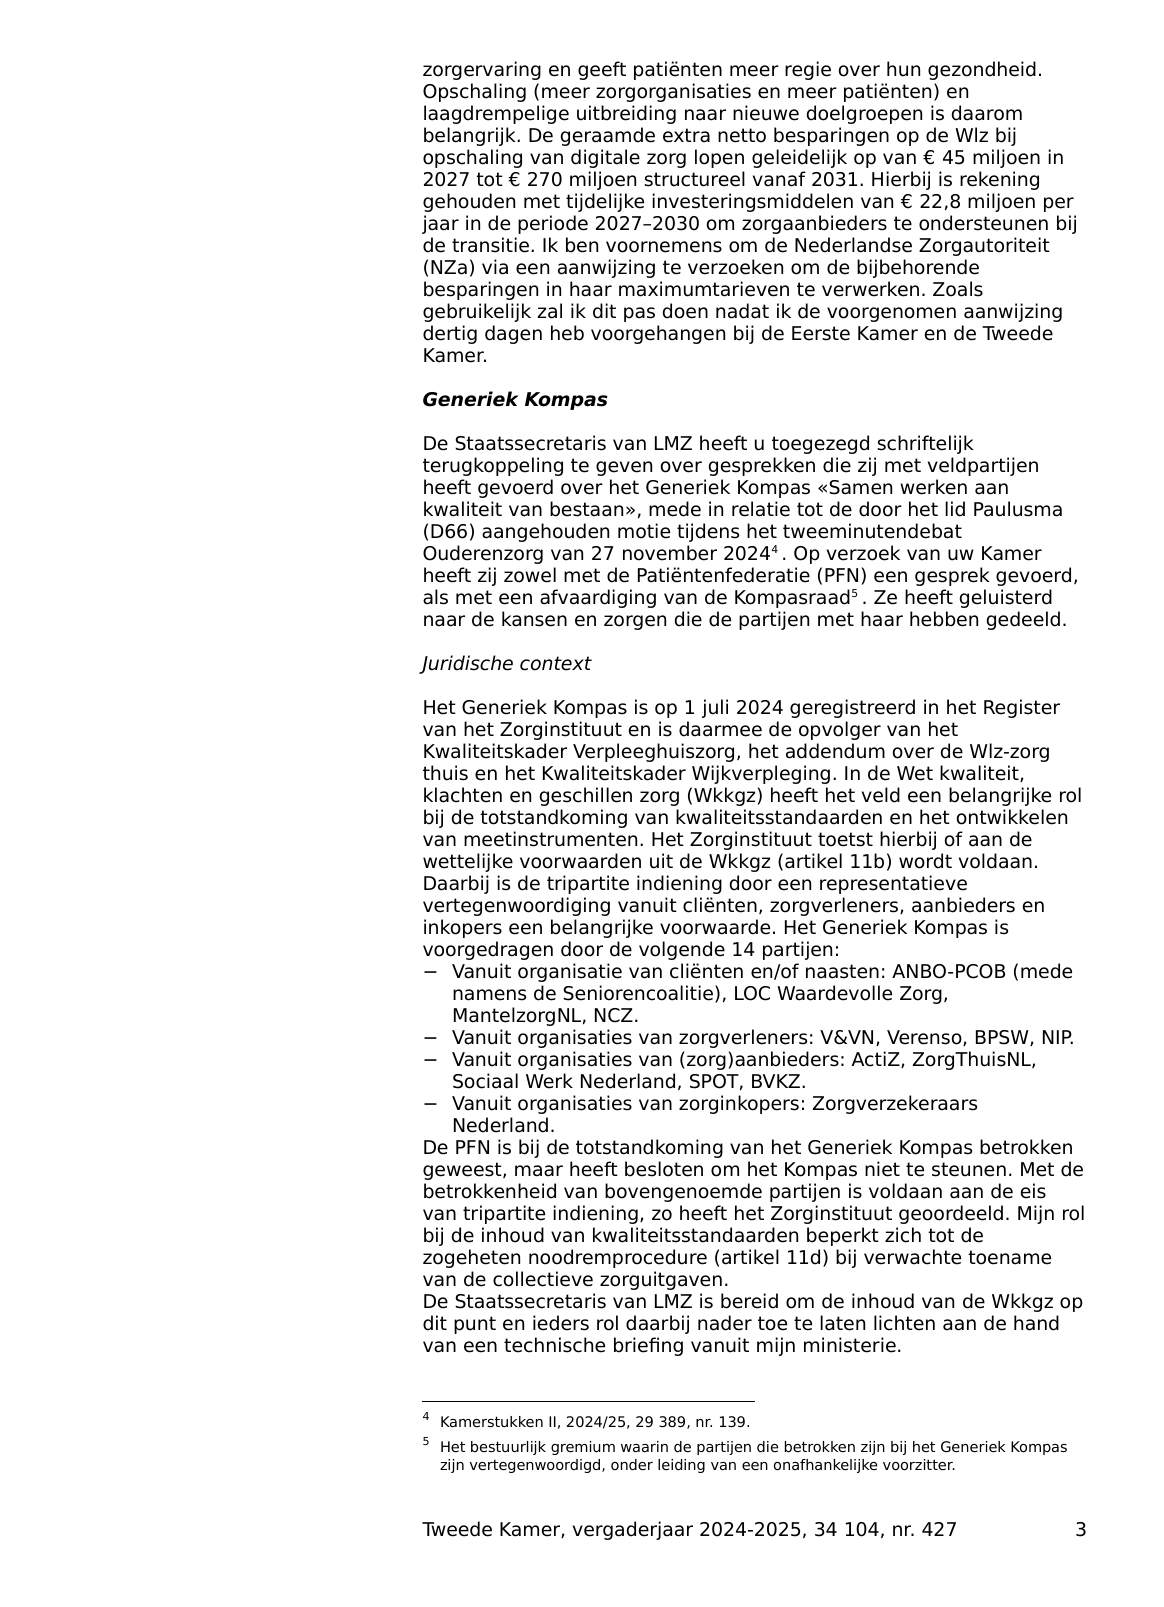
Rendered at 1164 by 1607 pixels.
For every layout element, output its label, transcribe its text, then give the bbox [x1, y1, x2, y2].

text − Vanuit organisatie van cliënten en/of naasten: ANBO-PCOB (mede namens de Seniorencoalitie), LOC Waardevolle Zorg, MantelzorgNL, NCZ. [422, 961, 1087, 1027]
text − Vanuit organisaties van zorgverleners: V&VN, Verenso, BPSW, NIP. [422, 1027, 1087, 1049]
text De Staatssecretaris van LMZ is bereid om de inhoud van de Wkkgz op dit punt en ieders rol daarbij nader toe te laten lichten aan de hand van een technische briefing vanuit mijn ministerie. [422, 1291, 1087, 1357]
subtitle Juridische context [422, 653, 1087, 675]
text − Vanuit organisaties van zorginkopers: Zorgverzekeraars Nederland. [422, 1093, 1087, 1137]
text − Vanuit organisaties van (zorg)aanbieders: ActiZ, ZorgThuisNL, Sociaal Werk Nederland, SPOT, BVKZ. [422, 1049, 1087, 1093]
text Het Generiek Kompas is op 1 juli 2024 geregistreerd in het Register van het Zorginstituut en is daarmee de opvolger van het Kwaliteitskader Verpleeghuiszorg, het addendum over de Wlz-zorg thuis en het Kwaliteitskader Wijkverpleging. In de Wet kwaliteit, klachten en geschillen zorg (Wkkgz) heeft het veld een belangrijke rol bij de totstandkoming van kwaliteitsstandaarden en het ontwikkelen van meetinstrumenten. Het Zorginstituut toetst hierbij of aan de wettelijke voorwaarden uit de Wkkgz (artikel 11b) wordt voldaan. Daarbij is de tripartite indiening door een representatieve vertegenwoordiging vanuit cliënten, zorgverleners, aanbieders en inkopers een belangrijke voorwaarde. Het Generiek Kompas is voorgedragen door de volgende 14 partijen: [422, 697, 1087, 961]
subtitle Generiek Kompas [422, 389, 1087, 411]
text De PFN is bij de totstandkoming van het Generiek Kompas betrokken geweest, maar heeft besloten om het Kompas niet te steunen. Met de betrokkenheid van bovengenoemde partijen is voldaan aan de eis van tripartite indiening, zo heeft het Zorginstituut geoordeeld. Mijn rol bij de inhoud van kwaliteitsstandaarden beperkt zich tot de zogeheten noodremprocedure (artikel 11d) bij verwachte toename van de collectieve zorguitgaven. [422, 1137, 1087, 1291]
text zorgervaring en geeft patiënten meer regie over hun gezondheid. Opschaling (meer zorgorganisaties en meer patiënten) en laagdrempelige uitbreiding naar nieuwe doelgroepen is daarom belangrijk. De geraamde extra netto besparingen op de Wlz bij opschaling van digitale zorg lopen geleidelijk op van € 45 miljoen in 2027 tot € 270 miljoen structureel vanaf 2031. Hierbij is rekening gehouden met tijdelijke investeringsmiddelen van € 22,8 miljoen per jaar in de periode 2027–2030 om zorgaanbieders te ondersteunen bij de transitie. Ik ben voornemens om de Nederlandse Zorgautoriteit (NZa) via een aanwijzing te verzoeken om de bijbehorende besparingen in haar maximumtarieven te verwerken. Zoals gebruikelijk zal ik dit pas doen nadat ik de voorgenomen aanwijzing dertig dagen heb voorgehangen bij de Eerste Kamer en de Tweede Kamer. [422, 59, 1087, 367]
text Het bestuurlijk gremium waarin de partijen die betrokken zijn bij het Generiek Kompas zijn vertegenwoordigd, onder leiding van een onafhankelijke voorzitter. [422, 1435, 1087, 1474]
text De Staatssecretaris van LMZ heeft u toegezegd schriftelijk terugkoppeling te geven over gesprekken die zij met veldpartijen heeft gevoerd over het Generiek Kompas «Samen werken aan kwaliteit van bestaan», mede in relatie tot de door het lid Paulusma (D66) aangehouden motie tijdens het tweeminutendebat Ouderenzorg van 27 november 2024. Op verzoek van uw Kamer heeft zij zowel met de Patiëntenfederatie (PFN) een gesprek gevoerd, als met een afvaardiging van de Kompasraad. Ze heeft geluisterd naar de kansen en zorgen die de partijen met haar hebben gedeeld. [422, 433, 1087, 631]
text Kamerstukken II, 2024/25, 29 389, nr. 139. [422, 1410, 1087, 1432]
